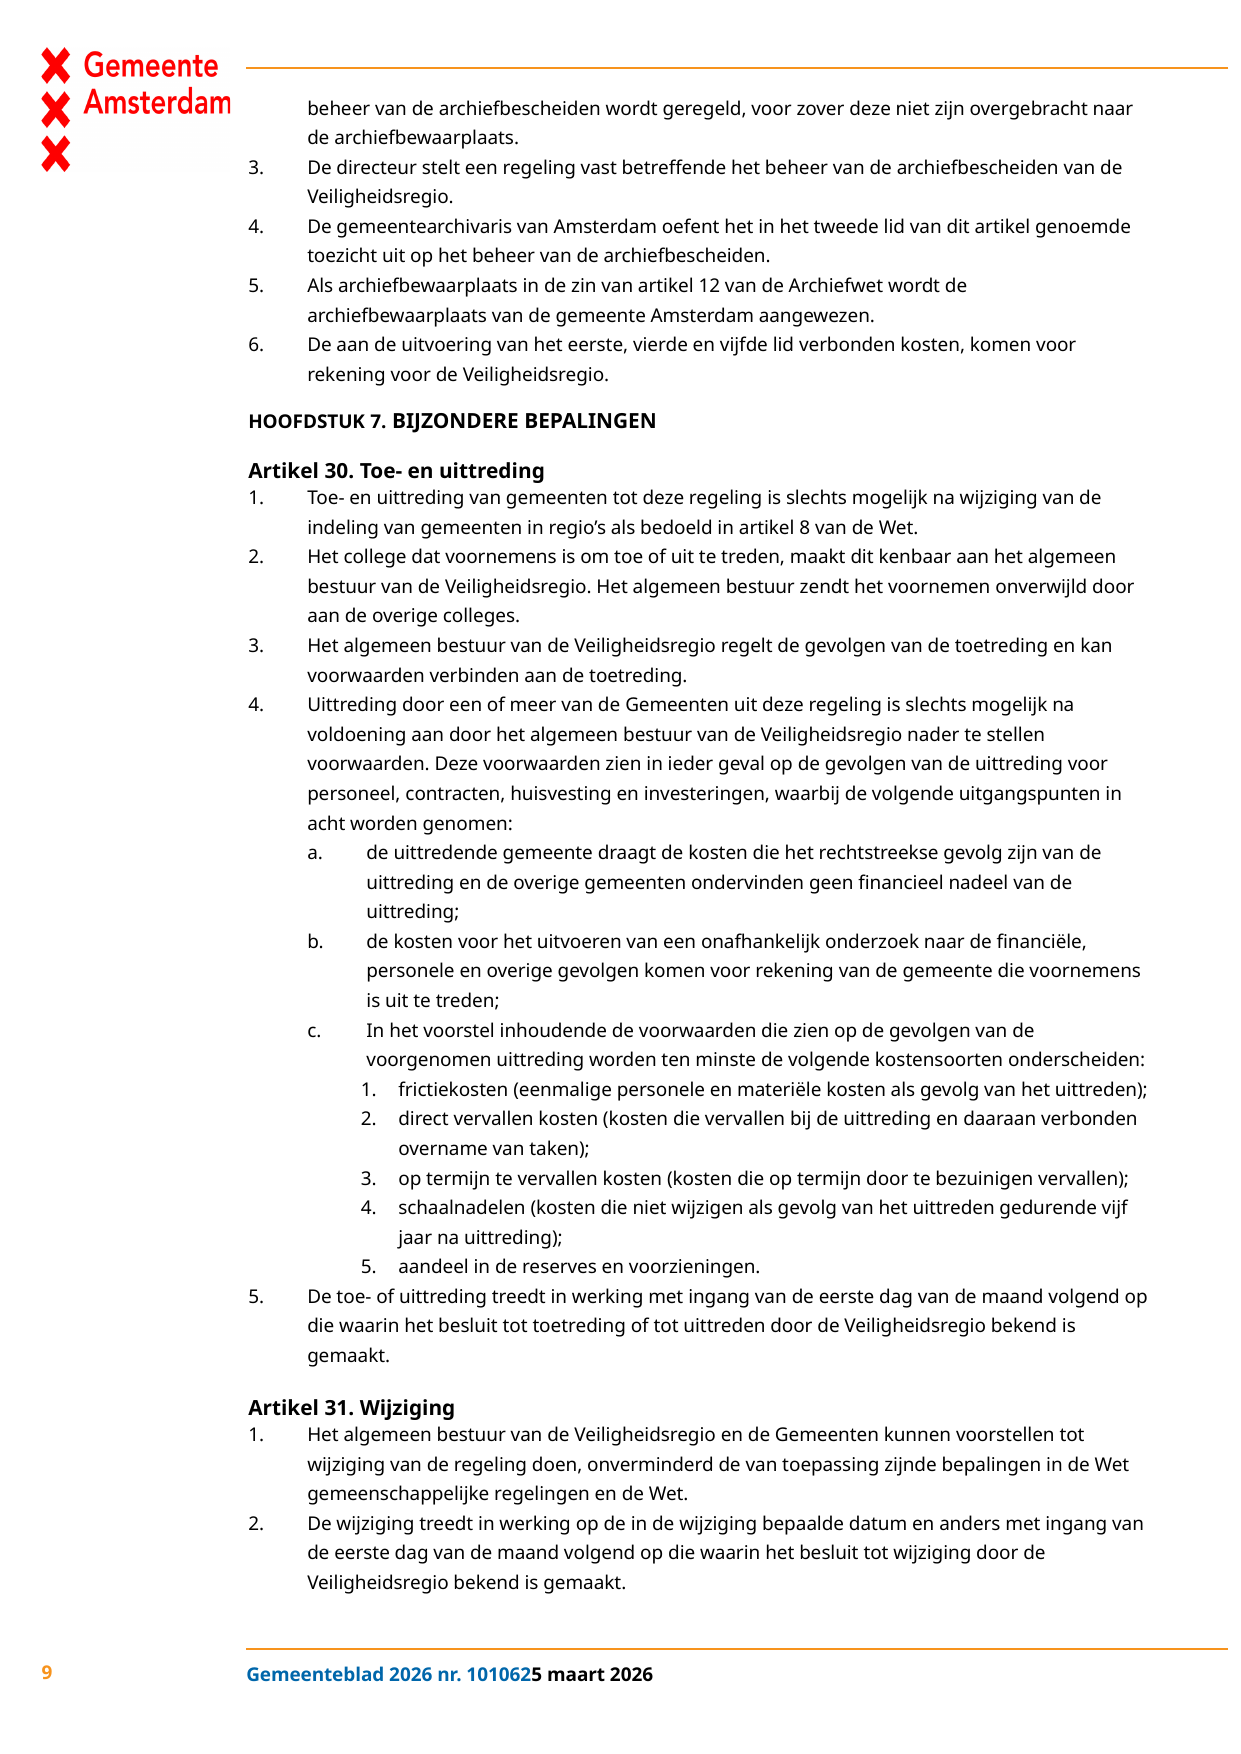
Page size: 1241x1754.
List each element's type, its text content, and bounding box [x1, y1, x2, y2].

list De directeur stelt een regeling vast betreffende het beheer van de archiefbescheiden van de Veiligheidsregio. [248, 154, 1152, 209]
list Uittreding door een of meer van de Gemeenten uit deze regeling is slechts mogelijk na voldoening aan door het algemeen bestuur van de Veiligheidsregio nader te stellen voorwaarden. Deze voorwaarden zien in ieder geval op de gevolgen van de uittreding voor personeel, contracten, huisvesting en investeringen, waarbij de volgende uitgangspunten in acht worden genomen: [248, 691, 1152, 836]
picture [41, 47, 231, 172]
text HOOFDSTUK 7. BIJZONDERE BEPALINGEN [248, 407, 1152, 435]
list de kosten voor het uitvoeren van een onafhankelijk onderzoek naar de financiële, personele en overige gevolgen komen voor rekening van de gemeente die voornemens is uit te treden; [307, 928, 1152, 1013]
list Het algemeen bestuur van de Veiligheidsregio regelt de gevolgen van de toetreding en kan voorwaarden verbinden aan de toetreding. [248, 632, 1152, 688]
list De wijziging treedt in werking op de in de wijziging bepaalde datum en anders met ingang van de eerste dag van de maand volgend op die waarin het besluit tot wijziging door de Veiligheidsregio bekend is gemaakt. [248, 1510, 1152, 1595]
list Het college dat voornemens is om toe of uit te treden, maakt dit kenbaar aan het algemeen bestuur van de Veiligheidsregio. Het algemeen bestuur zendt het voornemen onverwijld door aan de overige colleges. [248, 543, 1152, 628]
list aandeel in de reserves en voorzieningen. [361, 1253, 1152, 1279]
list direct vervallen kosten (kosten die vervallen bij de uittreding en daaraan verbonden overname van taken); [361, 1106, 1152, 1161]
list In het voorstel inhoudende de voorwaarden die zien op de gevolgen van de voorgenomen uittreding worden ten minste de volgende kostensoorten onderscheiden: [307, 1017, 1152, 1072]
list beheer van de archiefbescheiden wordt geregeld, voor zover deze niet zijn overgebracht naar de archiefbewaarplaats. [248, 95, 1152, 150]
list De gemeentearchivaris van Amsterdam oefent het in het tweede lid van dit artikel genoemde toezicht uit op het beheer van de archiefbescheiden. [248, 213, 1152, 268]
list frictiekosten (eenmalige personele en materiële kosten als gevolg van het uittreden); [361, 1076, 1152, 1102]
list op termijn te vervallen kosten (kosten die op termijn door te bezuinigen vervallen); [361, 1165, 1152, 1191]
list De toe- of uittreding treedt in werking met ingang van de eerste dag van de maand volgend op die waarin het besluit tot toetreding of tot uittreden door de Veiligheidsregio bekend is gemaakt. [248, 1283, 1152, 1368]
list Als archiefbewaarplaats in de zin van artikel 12 van de Archiefwet wordt de archiefbewaarplaats van de gemeente Amsterdam aangewezen. [248, 272, 1152, 328]
list De aan de uitvoering van het eerste, vierde en vijfde lid verbonden kosten, komen voor rekening voor de Veiligheidsregio. [248, 331, 1152, 387]
list schaalnadelen (kosten die niet wijzigen als gevolg van het uittreden gedurende vijf jaar na uittreding); [361, 1194, 1152, 1250]
list Toe- en uittreding van gemeenten tot deze regeling is slechts mogelijk na wijziging van de indeling van gemeenten in regio’s als bedoeld in artikel 8 van de Wet. [248, 484, 1152, 540]
list Het algemeen bestuur van de Veiligheidsregio en de Gemeenten kunnen voorstellen tot wijziging van de regeling doen, onverminderd de van toepassing zijnde bepalingen in de Wet gemeenschappelijke regelingen en de Wet. [248, 1421, 1152, 1506]
text Artikel 30. Toe- en uittreding [248, 456, 1152, 484]
text Artikel 31. Wijziging [248, 1393, 1152, 1421]
list de uittredende gemeente draagt de kosten die het rechtstreekse gevolg zijn van de uittreding en de overige gemeenten ondervinden geen financieel nadeel van de uittreding; [307, 839, 1152, 924]
